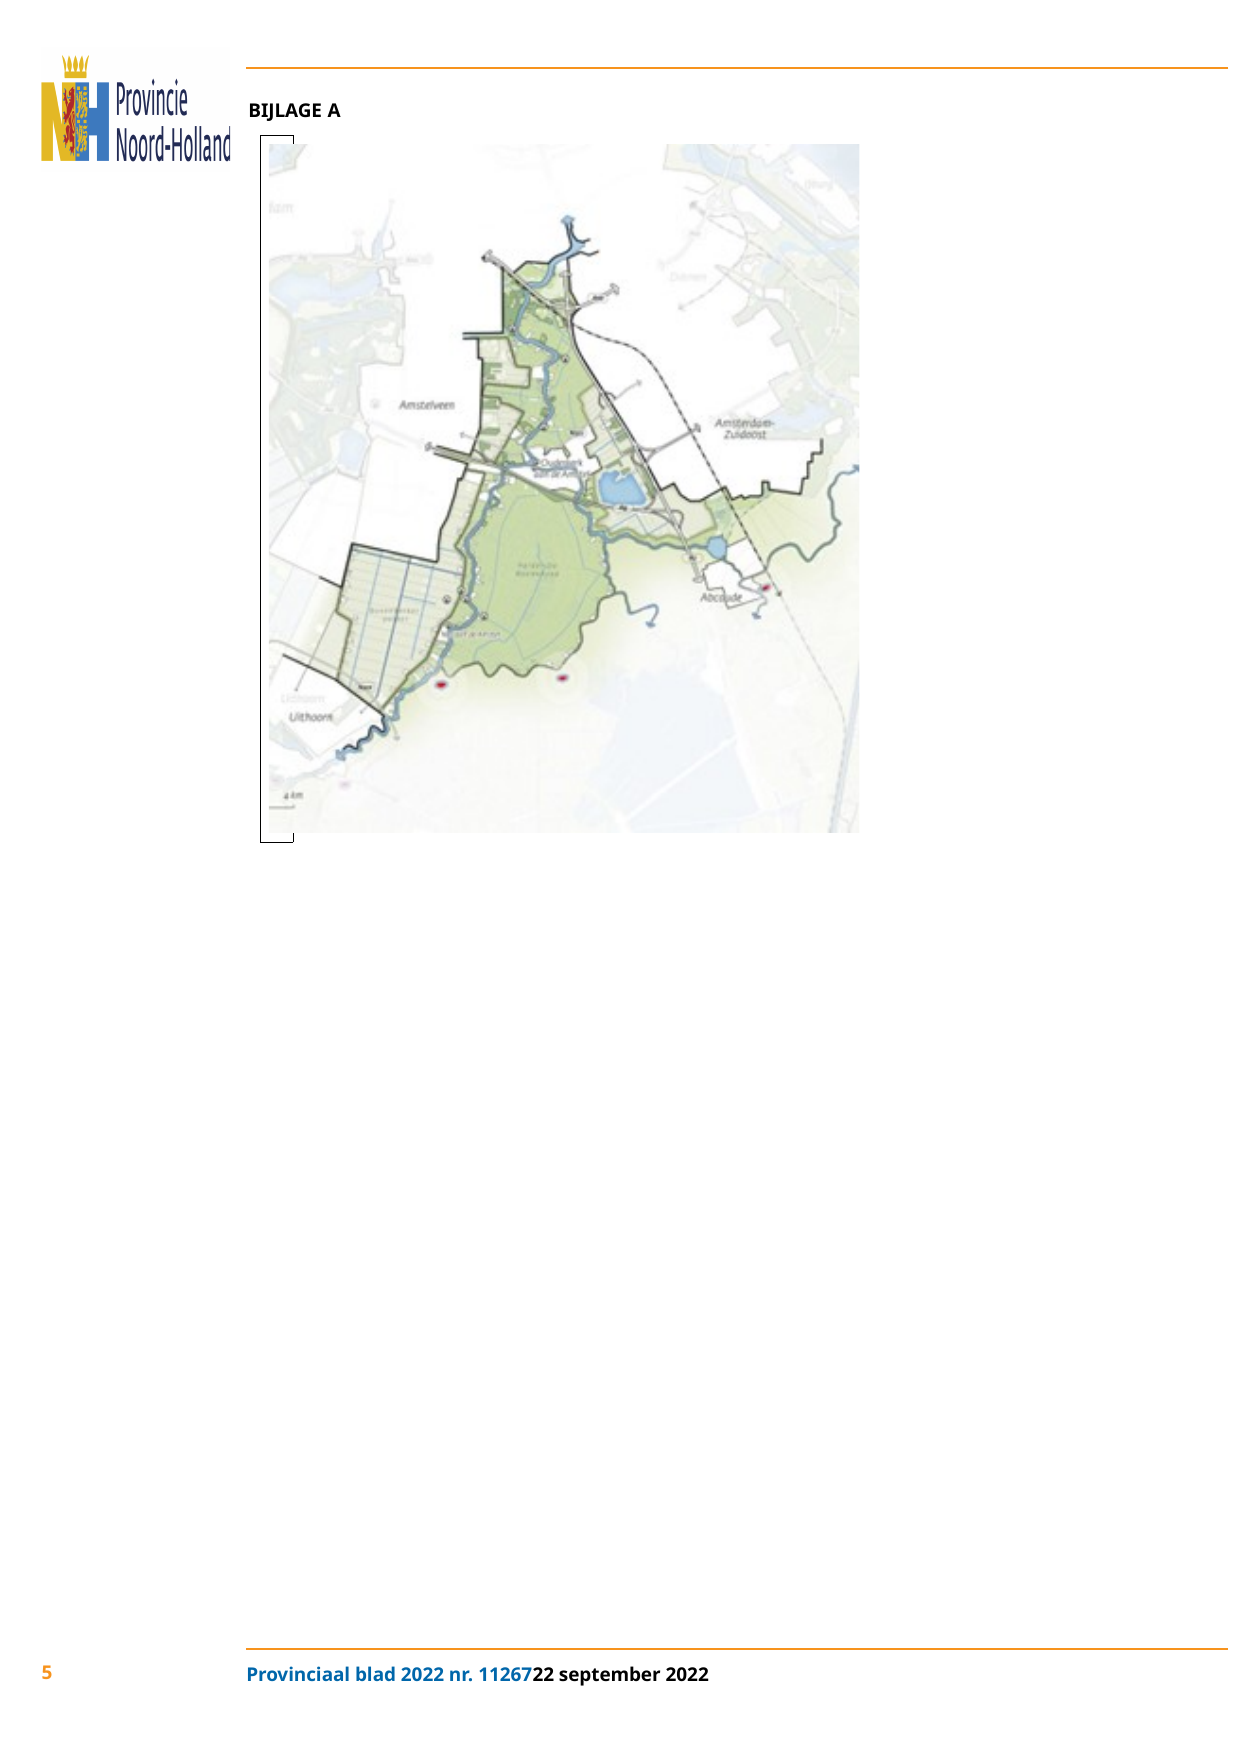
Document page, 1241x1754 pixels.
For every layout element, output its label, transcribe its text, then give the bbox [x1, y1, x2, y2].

picture [268, 144, 860, 833]
text BIJLAGE A [248, 95, 1152, 123]
picture [41, 47, 231, 172]
